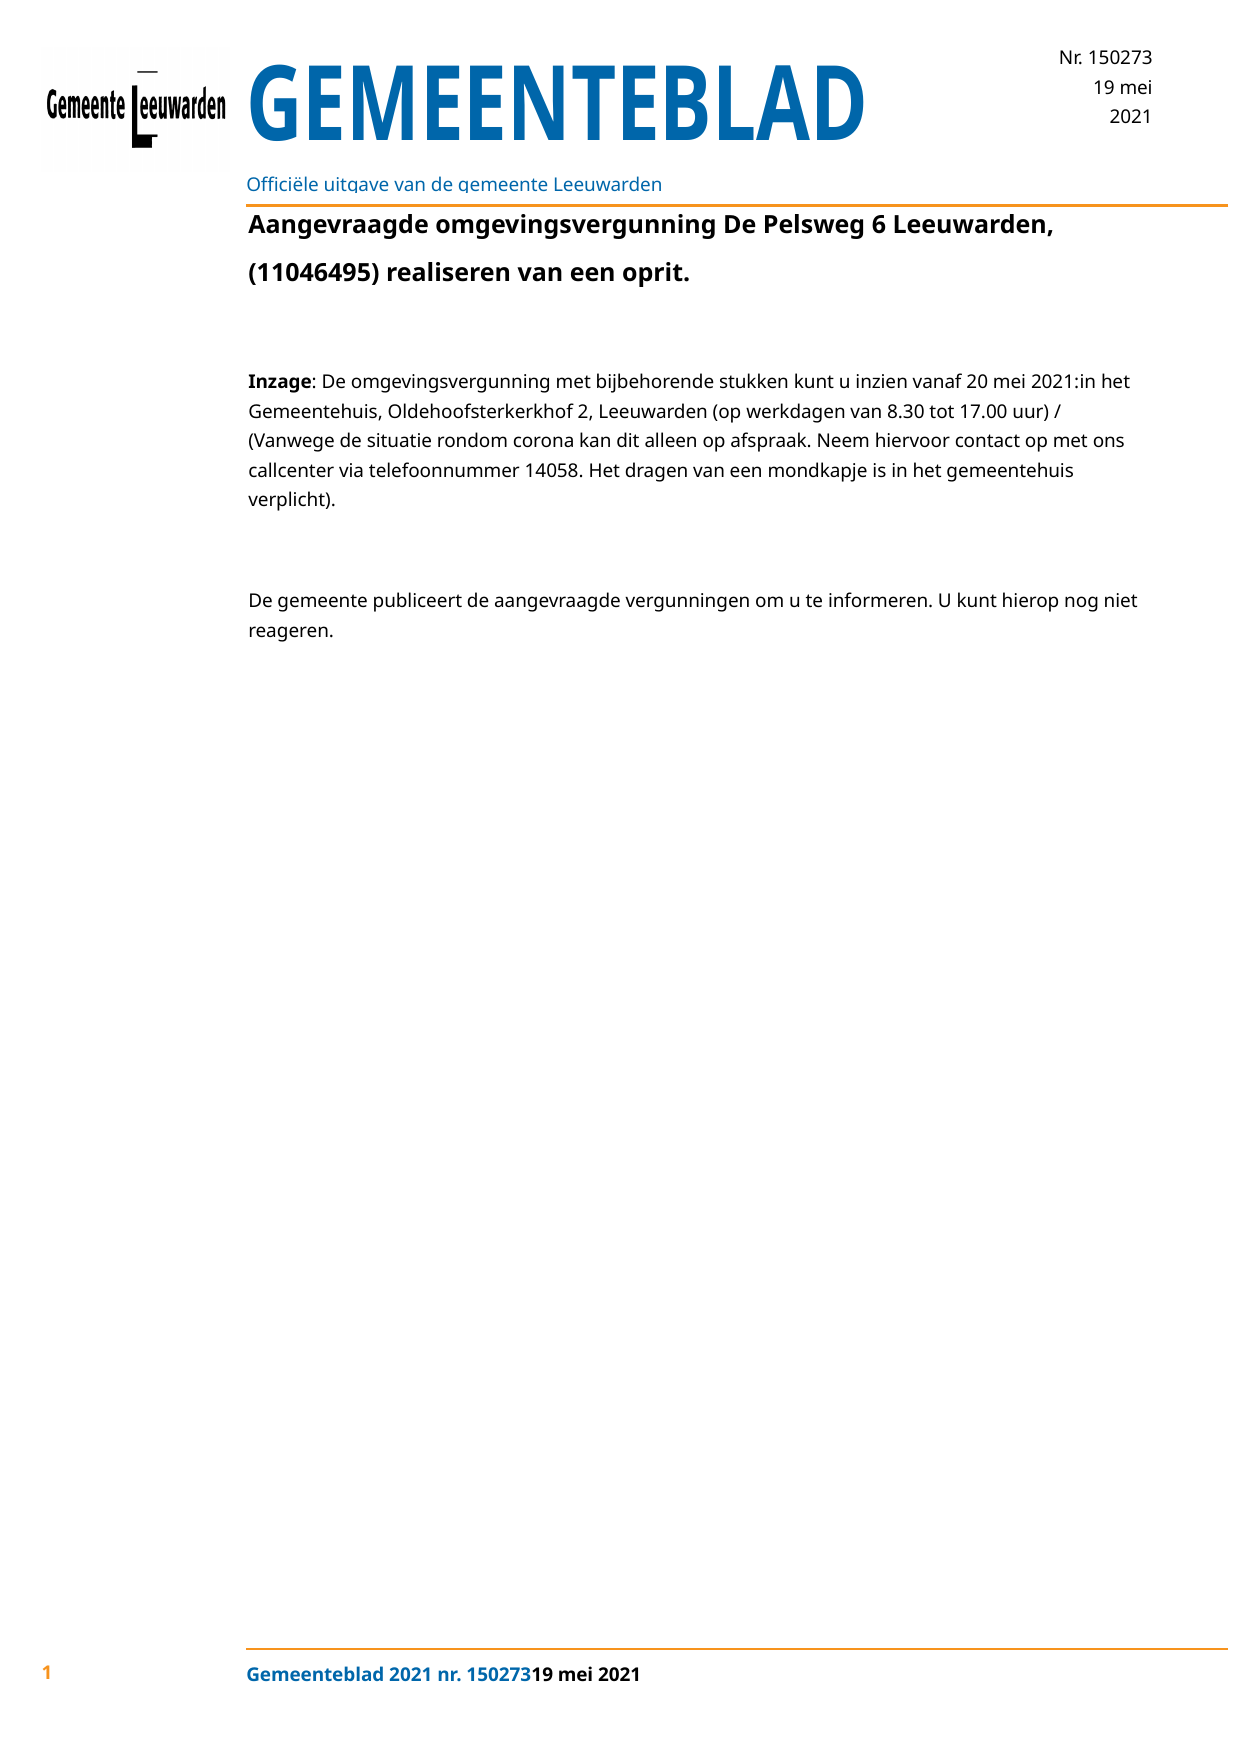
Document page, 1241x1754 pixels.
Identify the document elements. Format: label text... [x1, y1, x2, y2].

text Inzage: De omgevingsvergunning met bijbehorende stukken kunt u inzien vanaf 20 mei 2021:in het Gemeentehuis, Oldehoofsterkerkhof 2, Leeuwarden (op werkdagen van 8.30 tot 17.00 uur) / (Vanwege de situatie rondom corona kan dit alleen op afspraak. Neem hiervoor contact op met ons callcenter via telefoonnummer 14058. Het dragen van een mondkapje is in het gemeentehuis verplicht). [248, 368, 1152, 512]
text Aangevraagde omgevingsvergunning De Pelsweg 6 Leeuwarden, (11046495) realiseren van een oprit. [248, 207, 1152, 288]
text De gemeente publiceert de aangevraagde vergunningen om u te informeren. U kunt hierop nog niet reageren. [248, 587, 1152, 643]
picture [41, 47, 231, 172]
